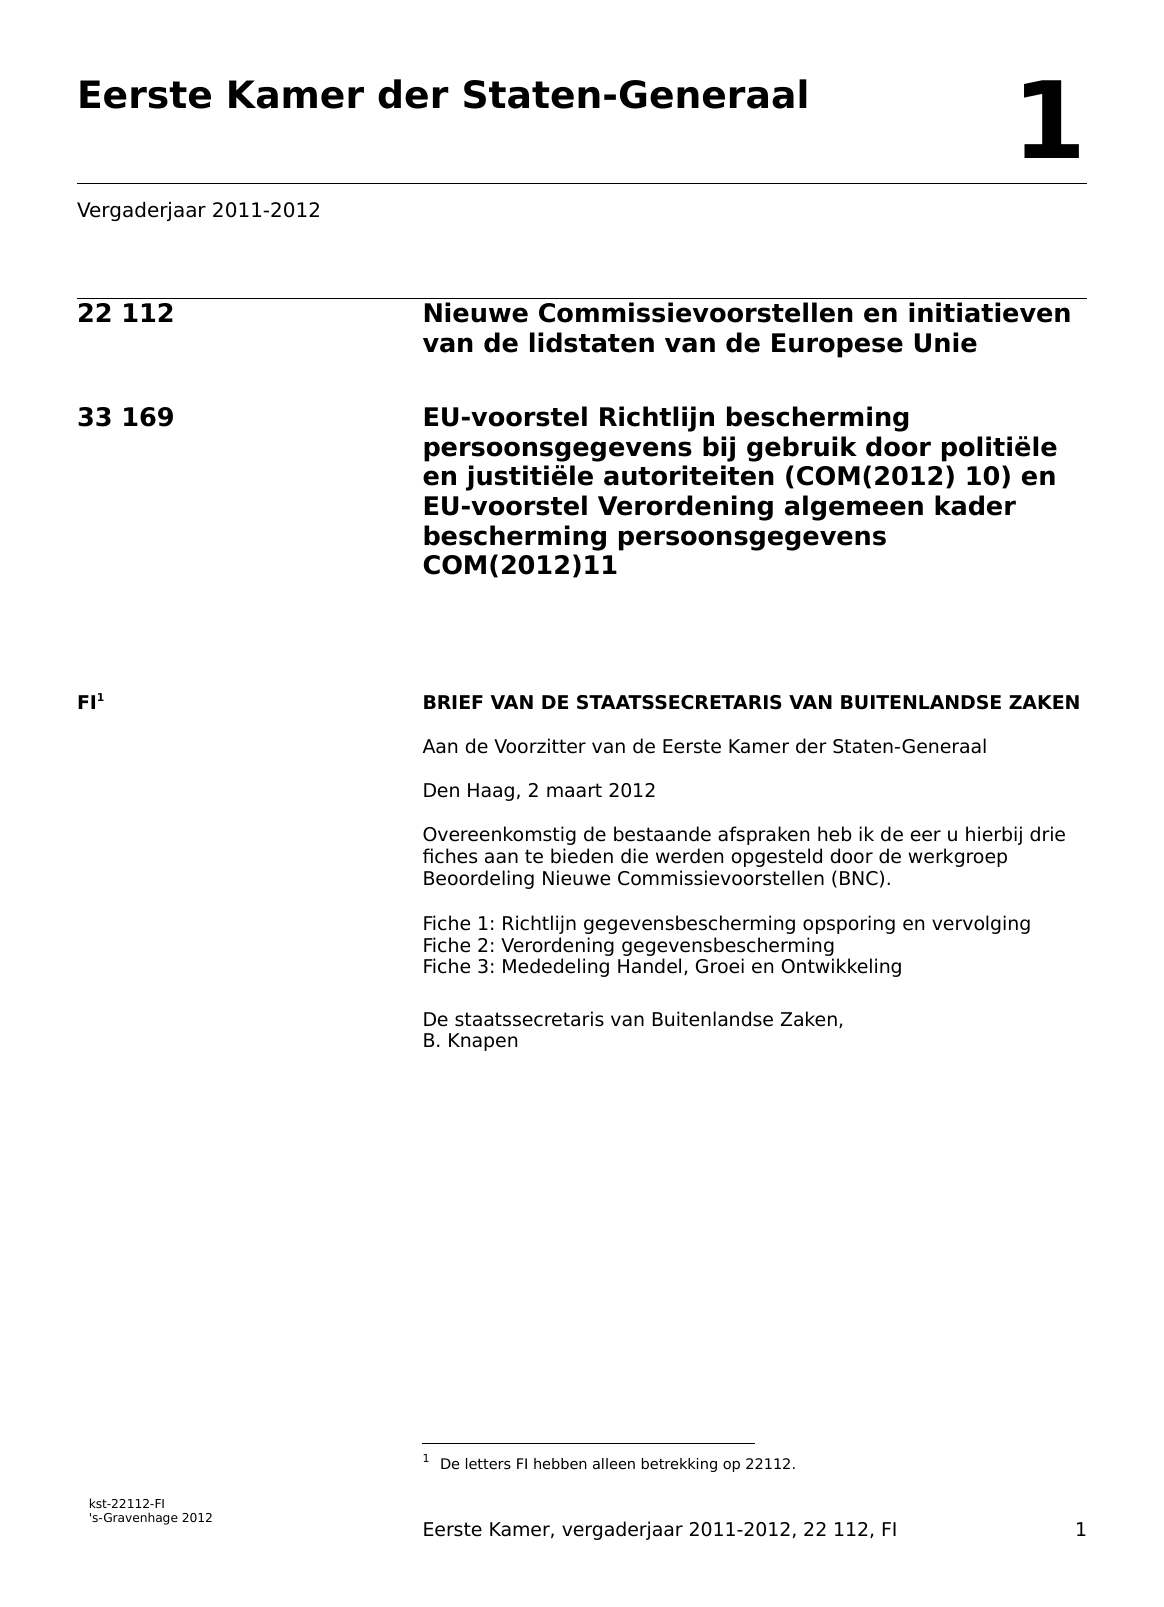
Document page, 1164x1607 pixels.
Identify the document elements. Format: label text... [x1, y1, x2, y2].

text Aan de Voorzitter van de Eerste Kamer der Staten-Generaal [422, 736, 1087, 758]
text Overeenkomstig de bestaande afspraken heb ik de eer u hierbij drie fiches aan te bieden die werden opgesteld door de werkgroep Beoordeling Nieuwe Commissievoorstellen (BNC). [422, 824, 1087, 890]
text Fiche 1: Richtlijn gegevensbescherming opsporing en vervolging [422, 912, 1087, 934]
text Den Haag, 2 maart 2012 [422, 780, 1087, 802]
text Fiche 2: Verordening gegevensbescherming [422, 934, 1087, 956]
text 's-Gravenhage 2012 [88, 1511, 323, 1525]
table_header 1 [886, 59, 1087, 183]
text De letters FI hebben alleen betrekking op 22112. [422, 1452, 1087, 1474]
subtitle 33 169 EU-voorstel Richtlijn bescherming persoonsgegevens bij gebruik door politiële en justitiële autoriteiten (COM(2012) 10) en EU-voorstel Verordening algemeen kader bescherming persoonsgegevens COM(2012)11 [77, 403, 1087, 581]
text Fiche 3: Mededeling Handel, Groei en Ontwikkeling [422, 956, 1087, 978]
table_header Eerste Kamer der Staten-Generaal [77, 59, 886, 183]
table_cell Vergaderjaar 2011-2012 [77, 184, 1087, 298]
subtitle FI BRIEF VAN DE STAATSSECRETARIS VAN BUITENLANDSE ZAKEN [77, 692, 1087, 714]
text kst-22112-FI [88, 1497, 323, 1511]
text De staatssecretaris van Buitenlandse Zaken, B. Knapen [422, 1008, 1087, 1052]
subtitle 22 112 Nieuwe Commissievoorstellen en initiatieven van de lidstaten van de Europese Unie [77, 299, 1087, 358]
